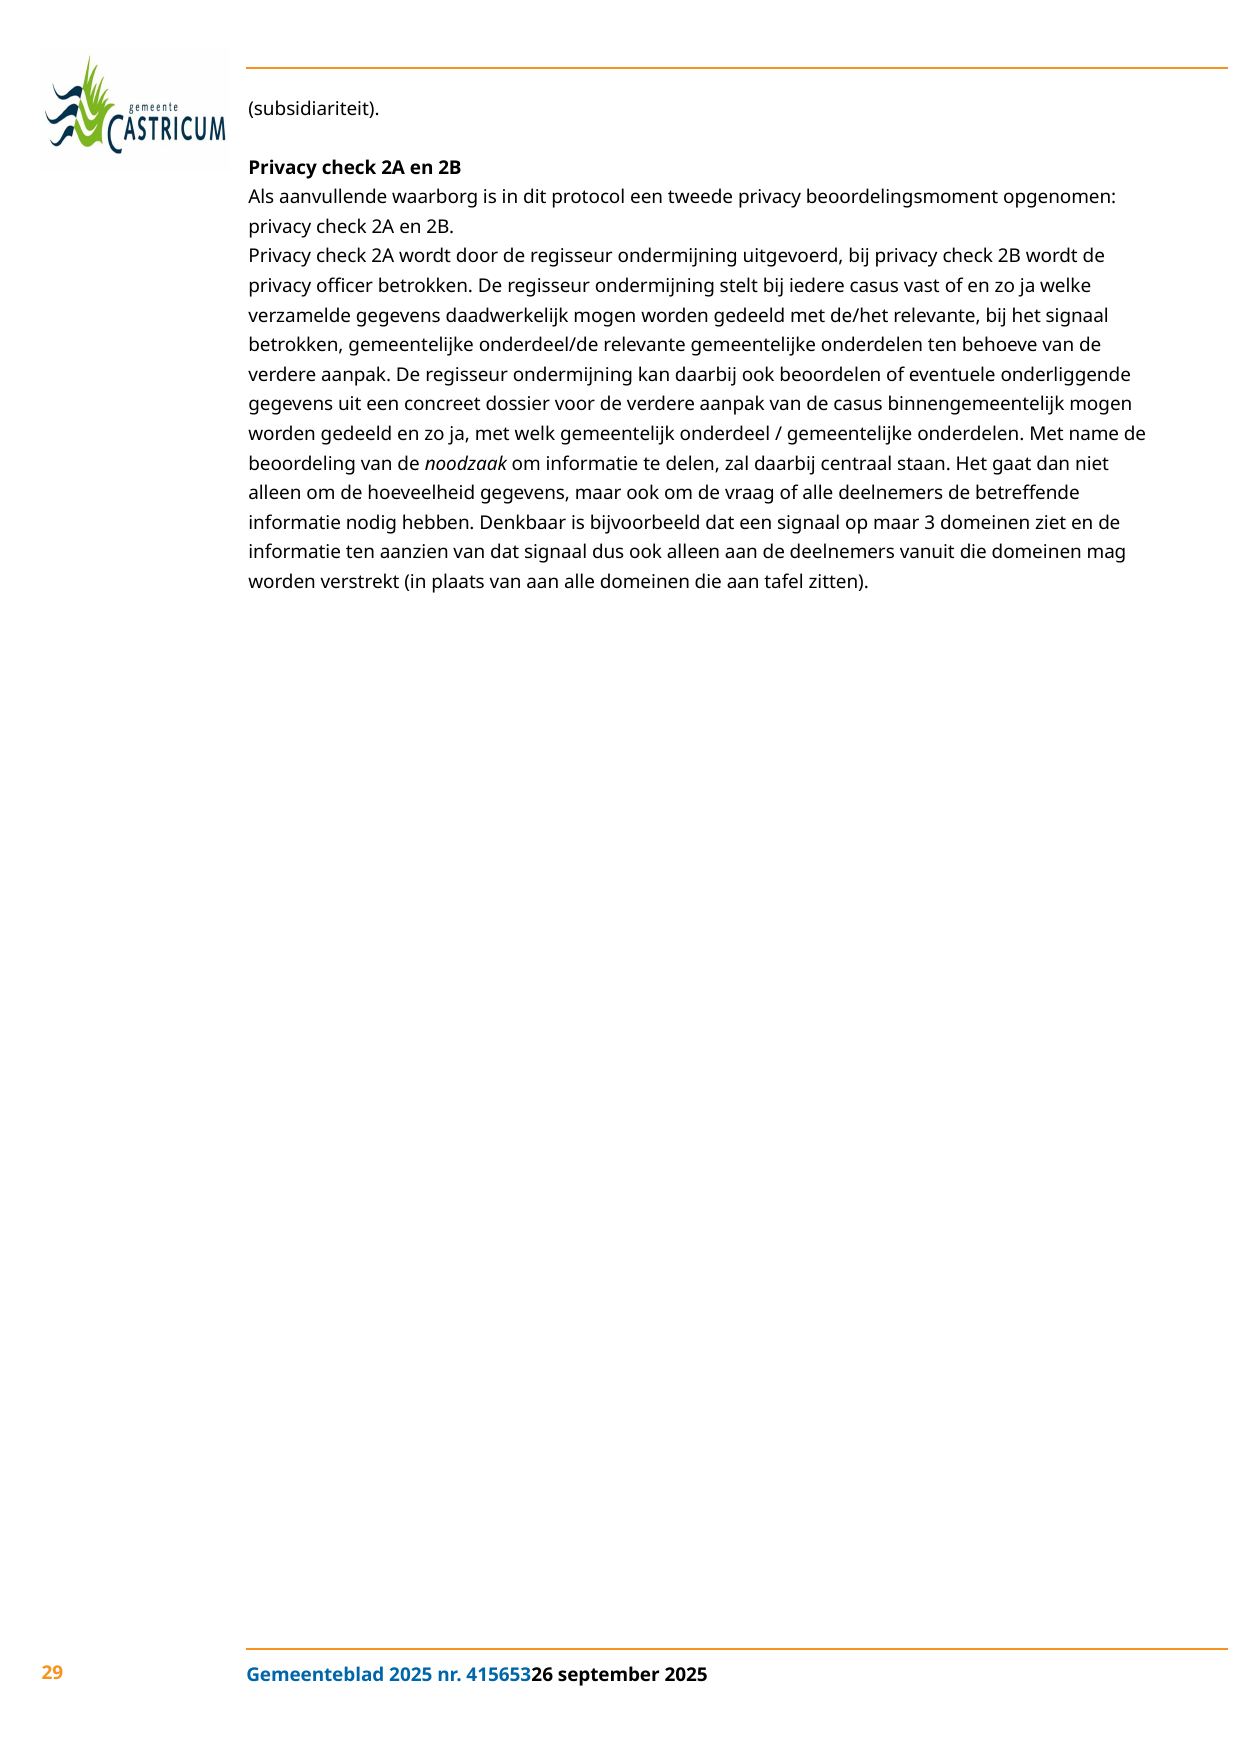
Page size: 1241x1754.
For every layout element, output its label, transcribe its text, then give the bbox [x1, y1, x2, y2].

picture [41, 47, 231, 172]
text Als aanvullende waarborg is in dit protocol een tweede privacy beoordelingsmoment opgenomen: privacy check 2A en 2B. [248, 183, 1152, 239]
text Privacy check 2A en 2B [248, 154, 1152, 180]
text Privacy check 2A wordt door de regisseur ondermijning uitgevoerd, bij privacy check 2B wordt de privacy officer betrokken. De regisseur ondermijning stelt bij iedere casus vast of en zo ja welke verzamelde gegevens daadwerkelijk mogen worden gedeeld met de/het relevante, bij het signaal betrokken, gemeentelijke onderdeel/de relevante gemeentelijke onderdelen ten behoeve van de verdere aanpak. De regisseur ondermijning kan daarbij ook beoordelen of eventuele onderliggende gegevens uit een concreet dossier voor de verdere aanpak van de casus binnengemeentelijk mogen worden gedeeld en zo ja, met welk gemeentelijk onderdeel / gemeentelijke onderdelen. Met name de beoordeling van de noodzaak om informatie te delen, zal daarbij centraal staan. Het gaat dan niet alleen om de hoeveelheid gegevens, maar ook om de vraag of alle deelnemers de betreffende informatie nodig hebben. Denkbaar is bijvoorbeeld dat een signaal op maar 3 domeinen ziet en de informatie ten aanzien van dat signaal dus ook alleen aan de deelnemers vanuit die domeinen mag worden verstrekt (in plaats van aan alle domeinen die aan tafel zitten). [248, 243, 1152, 594]
text (subsidiariteit). [248, 95, 1152, 121]
